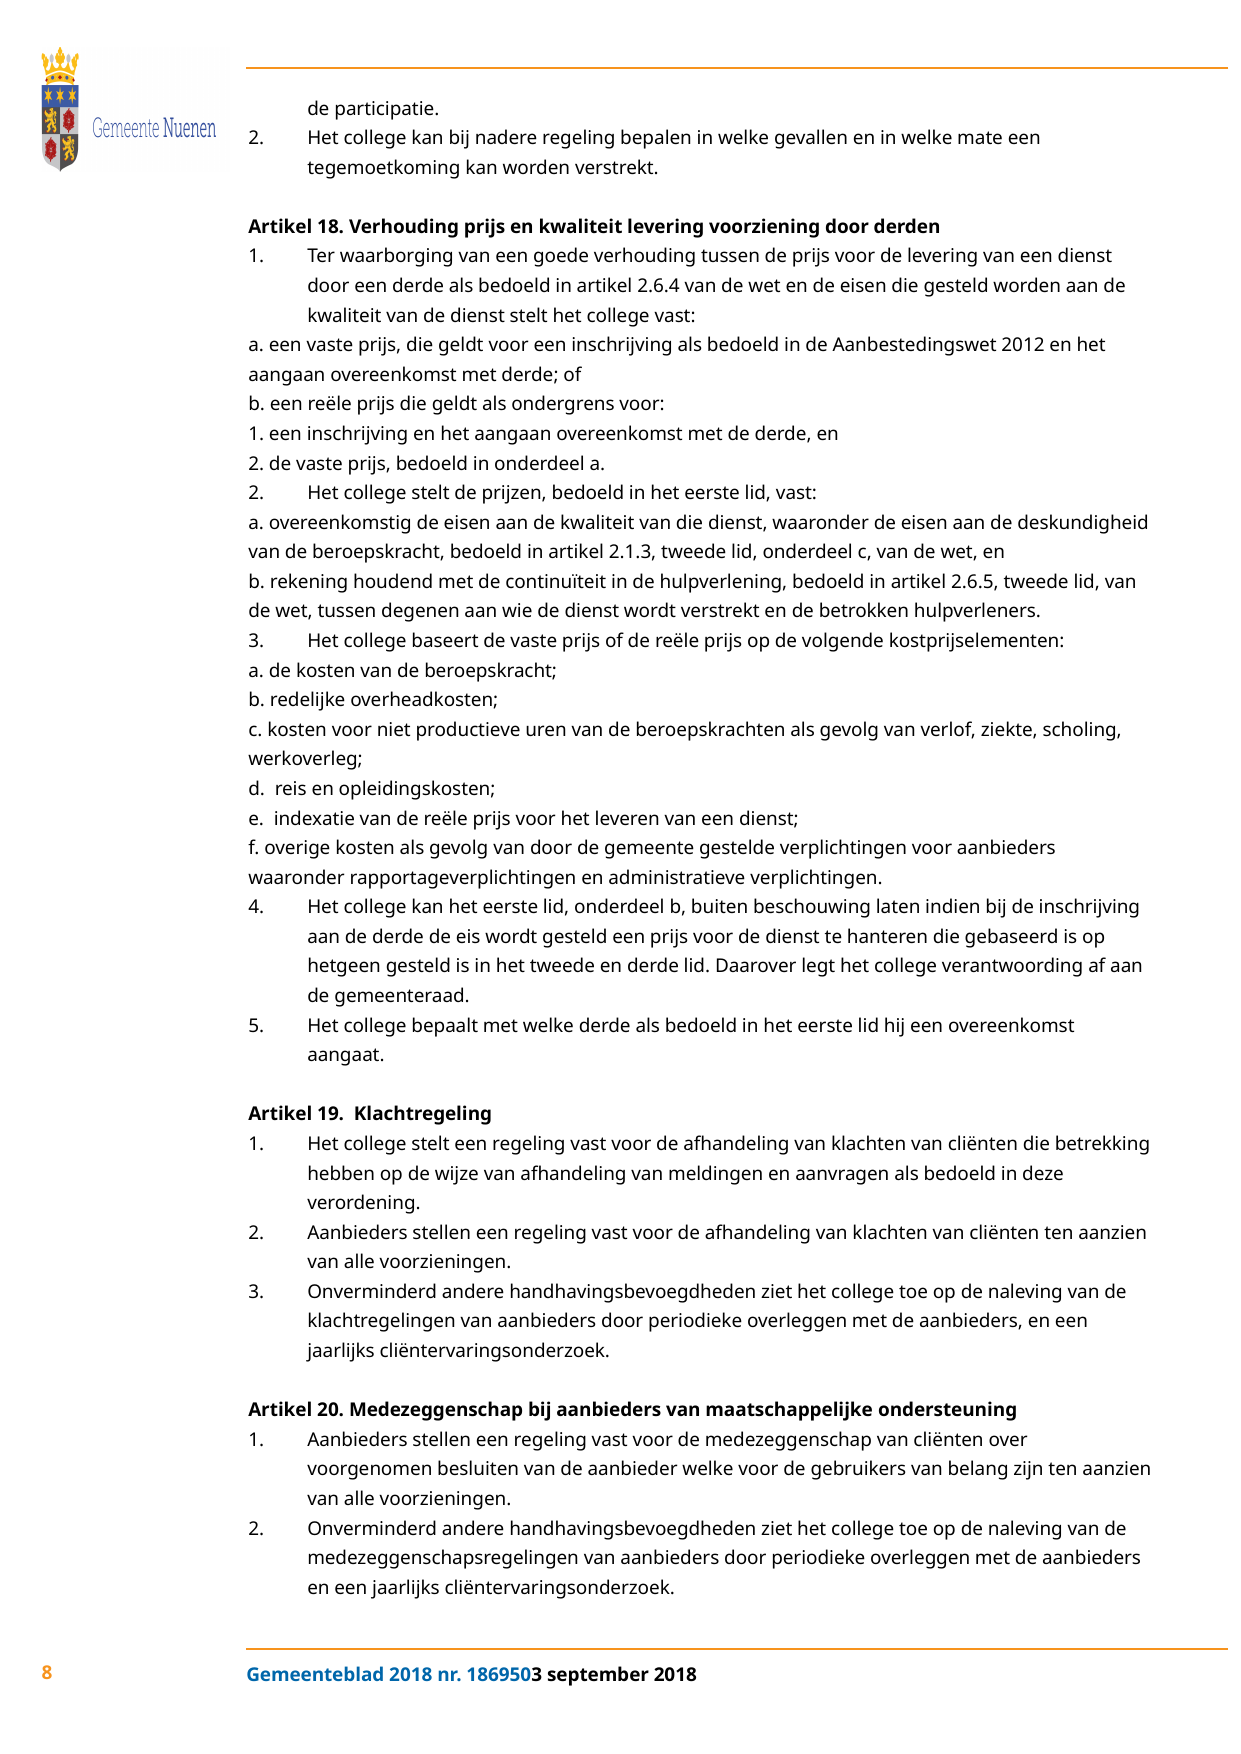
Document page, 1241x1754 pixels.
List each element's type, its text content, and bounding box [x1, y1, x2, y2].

text 2. de vaste prijs, bedoeld in onderdeel a. [248, 450, 1152, 476]
text a. overeenkomstig de eisen aan de kwaliteit van die dienst, waaronder de eisen aan de deskundigheid van de beroepskracht, bedoeld in artikel 2.1.3, tweede lid, onderdeel c, van de wet, en [248, 509, 1152, 564]
text a. een vaste prijs, die geldt voor een inschrijving als bedoeld in de Aanbestedingswet 2012 en het aangaan overeenkomst met derde; of [248, 331, 1152, 387]
text Artikel 18. Verhouding prijs en kwaliteit levering voorziening door derden [248, 213, 1152, 239]
text b. rekening houdend met de continuïteit in de hulpverlening, bedoeld in artikel 2.6.5, tweede lid, van de wet, tussen degenen aan wie de dienst wordt verstrekt en de betrokken hulpverleners. [248, 568, 1152, 623]
text Artikel 20. Medezeggenschap bij aanbieders van maatschappelijke ondersteuning [248, 1396, 1152, 1422]
picture [41, 47, 231, 172]
list Het college kan bij nadere regeling bepalen in welke gevallen en in welke mate een tegemoetkoming kan worden verstrekt. [248, 124, 1152, 180]
text b. redelijke overheadkosten; [248, 686, 1152, 712]
list Aanbieders stellen een regeling vast voor de afhandeling van klachten van cliënten ten aanzien van alle voorzieningen. [248, 1219, 1152, 1274]
list Ter waarborging van een goede verhouding tussen de prijs voor de levering van een dienst door een derde als bedoeld in artikel 2.6.4 van de wet en de eisen die gesteld worden aan de kwaliteit van de dienst stelt het college vast: [248, 243, 1152, 328]
list Het college bepaalt met welke derde als bedoeld in het eerste lid hij een overeenkomst aangaat. [248, 1012, 1152, 1067]
list Aanbieders stellen een regeling vast voor de medezeggenschap van cliënten over voorgenomen besluiten van de aanbieder welke voor de gebruikers van belang zijn ten aanzien van alle voorzieningen. [248, 1426, 1152, 1511]
list Het college stelt een regeling vast voor de afhandeling van klachten van cliënten die betrekking hebben op de wijze van afhandeling van meldingen en aanvragen als bedoeld in deze verordening. [248, 1130, 1152, 1215]
text f. overige kosten als gevolg van door de gemeente gestelde verplichtingen voor aanbieders waaronder rapportageverplichtingen en administratieve verplichtingen. [248, 834, 1152, 890]
list de participatie. [248, 95, 1152, 121]
text 1. een inschrijving en het aangaan overeenkomst met de derde, en [248, 420, 1152, 446]
text a. de kosten van de beroepskracht; [248, 657, 1152, 683]
text b. een reële prijs die geldt als ondergrens voor: [248, 391, 1152, 416]
text c. kosten voor niet productieve uren van de beroepskrachten als gevolg van verlof, ziekte, scholing, werkoverleg; [248, 716, 1152, 771]
text d. reis en opleidingskosten; [248, 775, 1152, 801]
text Artikel 19. Klachtregeling [248, 1101, 1152, 1126]
list Het college stelt de prijzen, bedoeld in het eerste lid, vast: [248, 479, 1152, 505]
text e. indexatie van de reële prijs voor het leveren van een dienst; [248, 805, 1152, 831]
list Het college kan het eerste lid, onderdeel b, buiten beschouwing laten indien bij de inschrijving aan de derde de eis wordt gesteld een prijs voor de dienst te hanteren die gebaseerd is op hetgeen gesteld is in het tweede en derde lid. Daarover legt het college verantwoording af aan de gemeenteraad. [248, 893, 1152, 1008]
list Onverminderd andere handhavingsbevoegdheden ziet het college toe op de naleving van de klachtregelingen van aanbieders door periodieke overleggen met de aanbieders, en een jaarlijks cliëntervaringsonderzoek. [248, 1278, 1152, 1363]
list Onverminderd andere handhavingsbevoegdheden ziet het college toe op de naleving van de medezeggenschapsregelingen van aanbieders door periodieke overleggen met de aanbieders en een jaarlijks cliëntervaringsonderzoek. [248, 1515, 1152, 1600]
list Het college baseert de vaste prijs of de reële prijs op de volgende kostprijselementen: [248, 627, 1152, 653]
